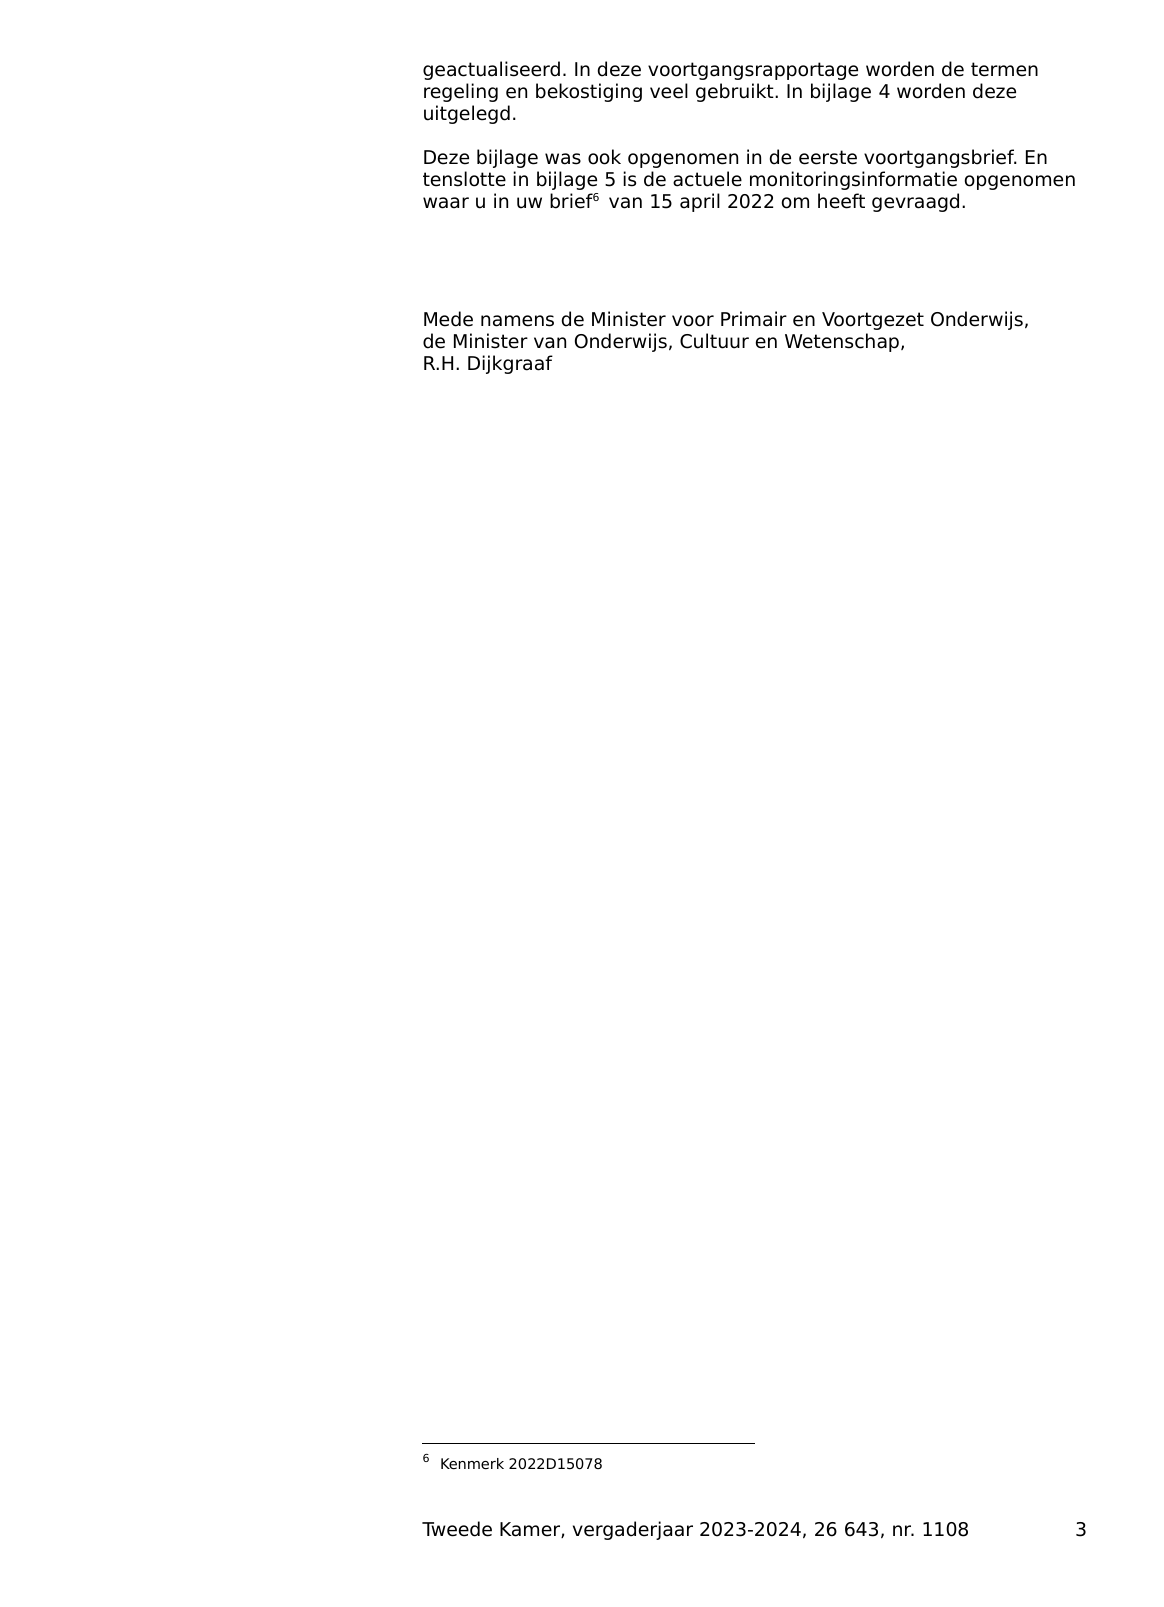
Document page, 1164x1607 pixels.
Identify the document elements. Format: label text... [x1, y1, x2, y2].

text Deze bijlage was ook opgenomen in de eerste voortgangsbrief. En tenslotte in bijlage 5 is de actuele monitoringsinformatie opgenomen waar u in uw brief van 15 april 2022 om heeft gevraagd. [422, 147, 1087, 213]
text Mede namens de Minister voor Primair en Voortgezet Onderwijs, de Minister van Onderwijs, Cultuur en Wetenschap, R.H. Dijkgraaf [422, 287, 1087, 375]
text geactualiseerd. In deze voortgangsrapportage worden de termen regeling en bekostiging veel gebruikt. In bijlage 4 worden deze uitgelegd. [422, 59, 1087, 125]
text Kenmerk 2022D15078 [422, 1452, 1087, 1474]
